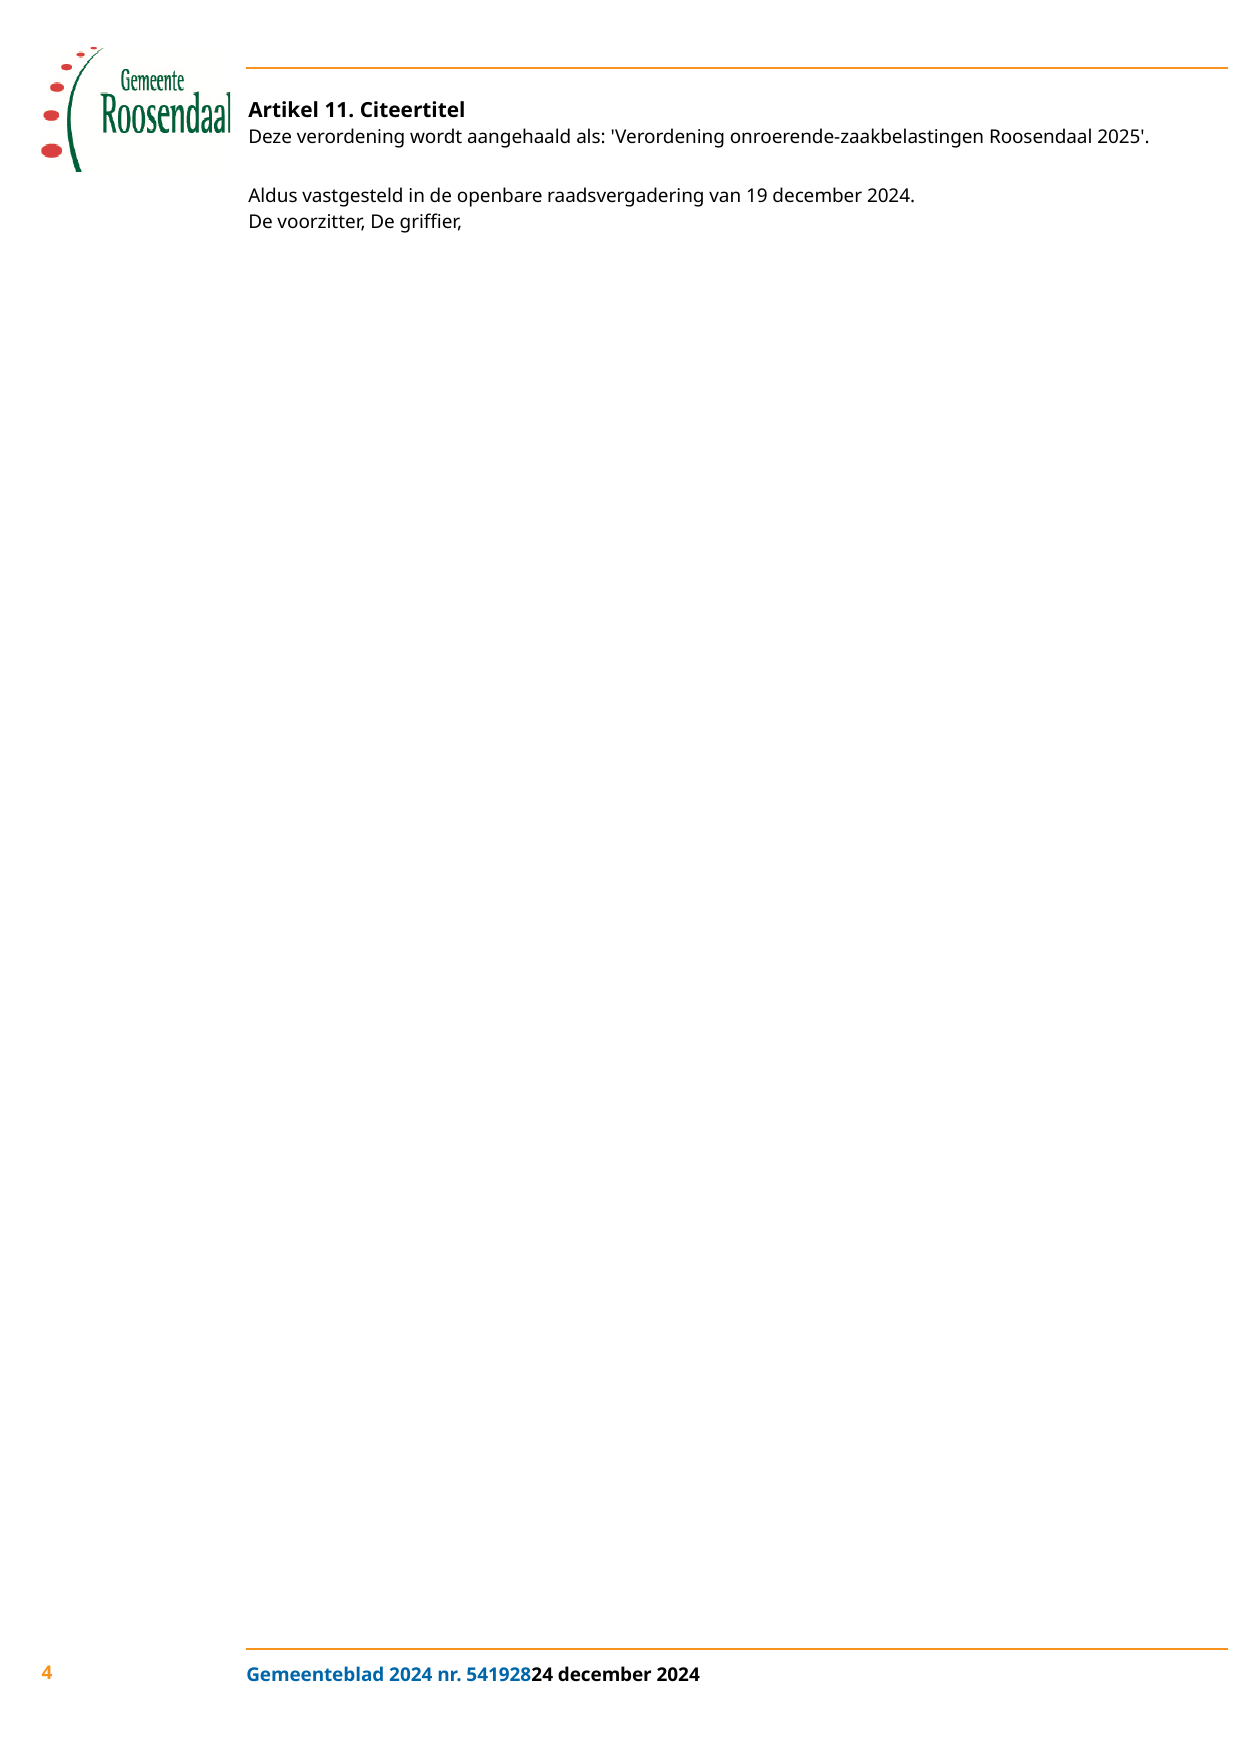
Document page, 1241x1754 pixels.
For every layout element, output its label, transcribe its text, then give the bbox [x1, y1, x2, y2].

picture [41, 47, 231, 172]
text Aldus vastgesteld in de openbare raadsvergadering van 19 december 2024. [248, 182, 1152, 208]
text Artikel 11. Citeertitel [248, 95, 1152, 123]
text De voorzitter, De griffier, [248, 208, 1152, 234]
text Deze verordening wordt aangehaald als: 'Verordening onroerende-zaakbelastingen Roosendaal 2025'. [248, 123, 1152, 149]
